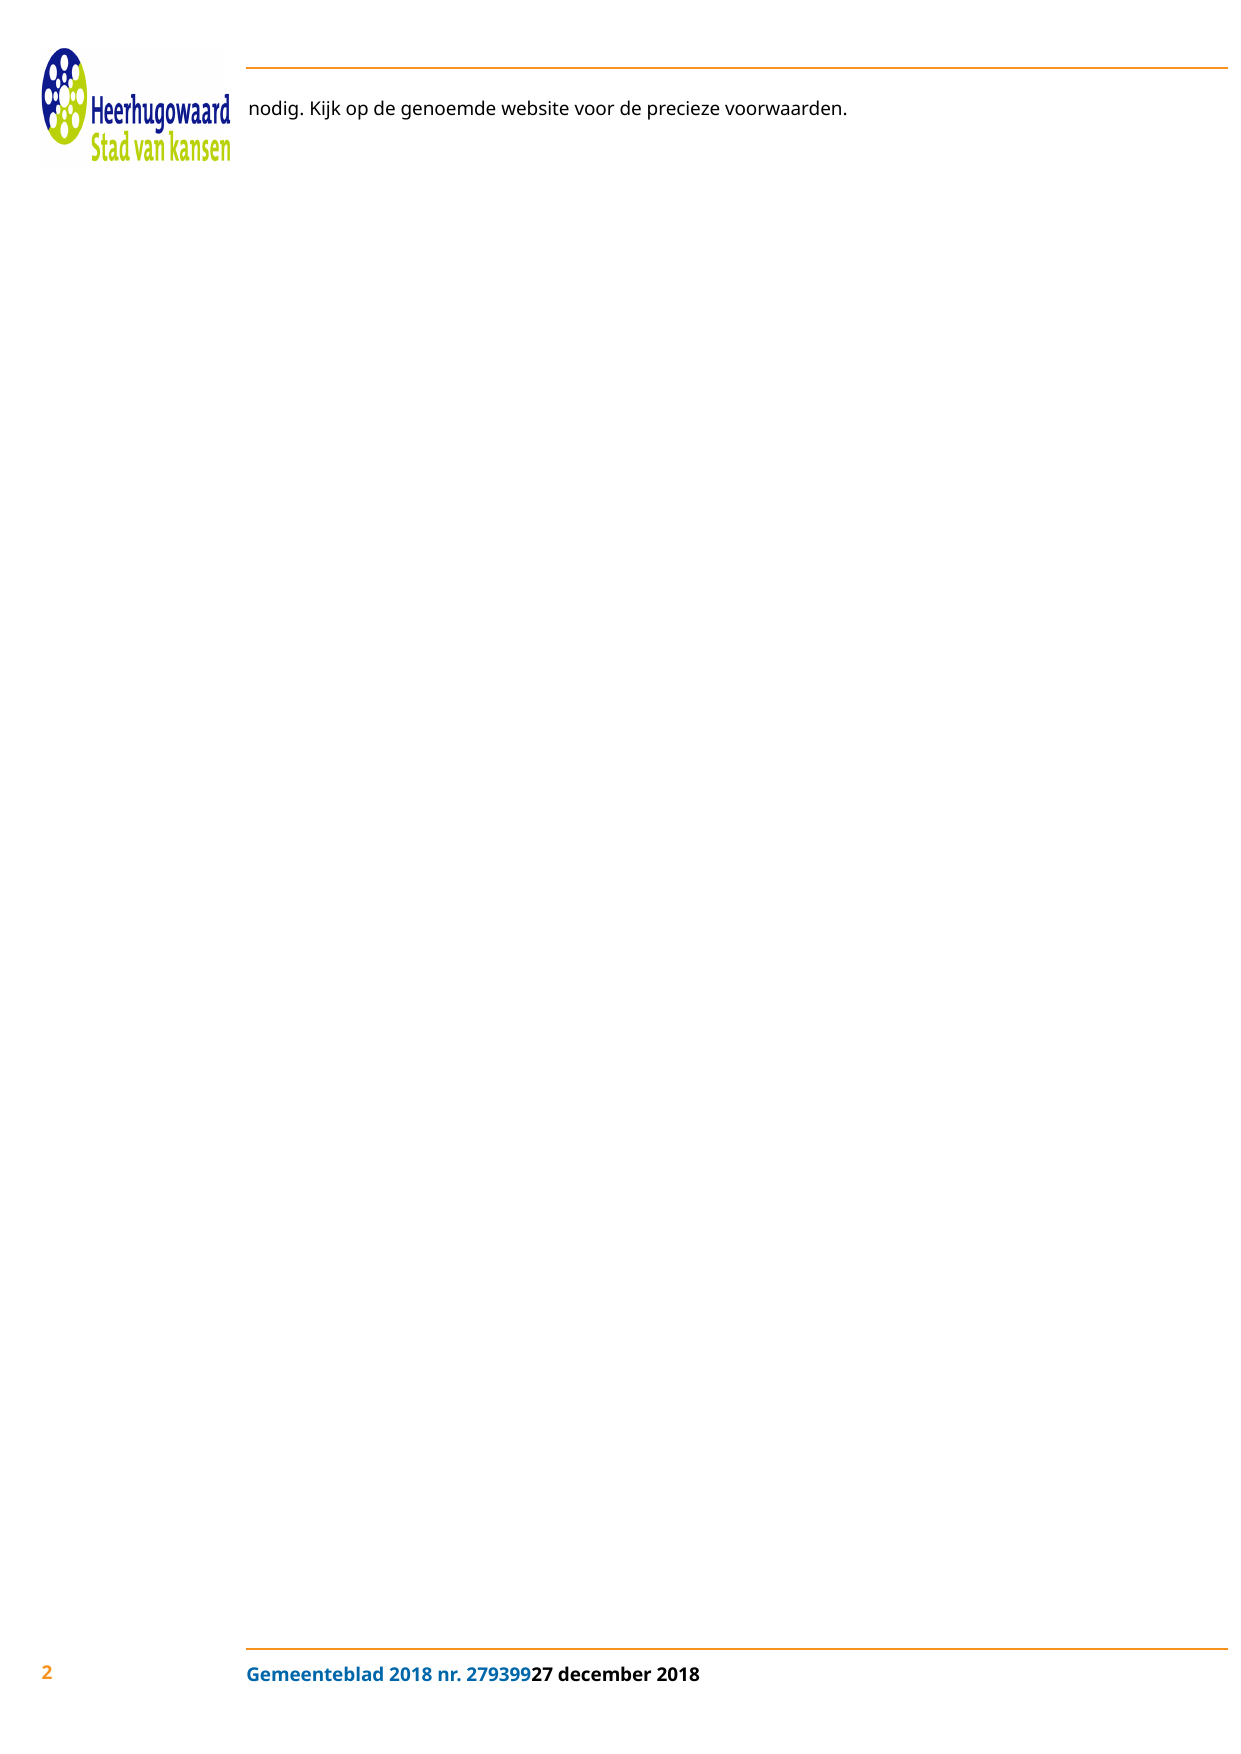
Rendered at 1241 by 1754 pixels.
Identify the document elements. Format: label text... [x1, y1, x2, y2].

text nodig. Kijk op de genoemde website voor de precieze voorwaarden. [248, 95, 1152, 121]
picture [41, 47, 231, 172]
